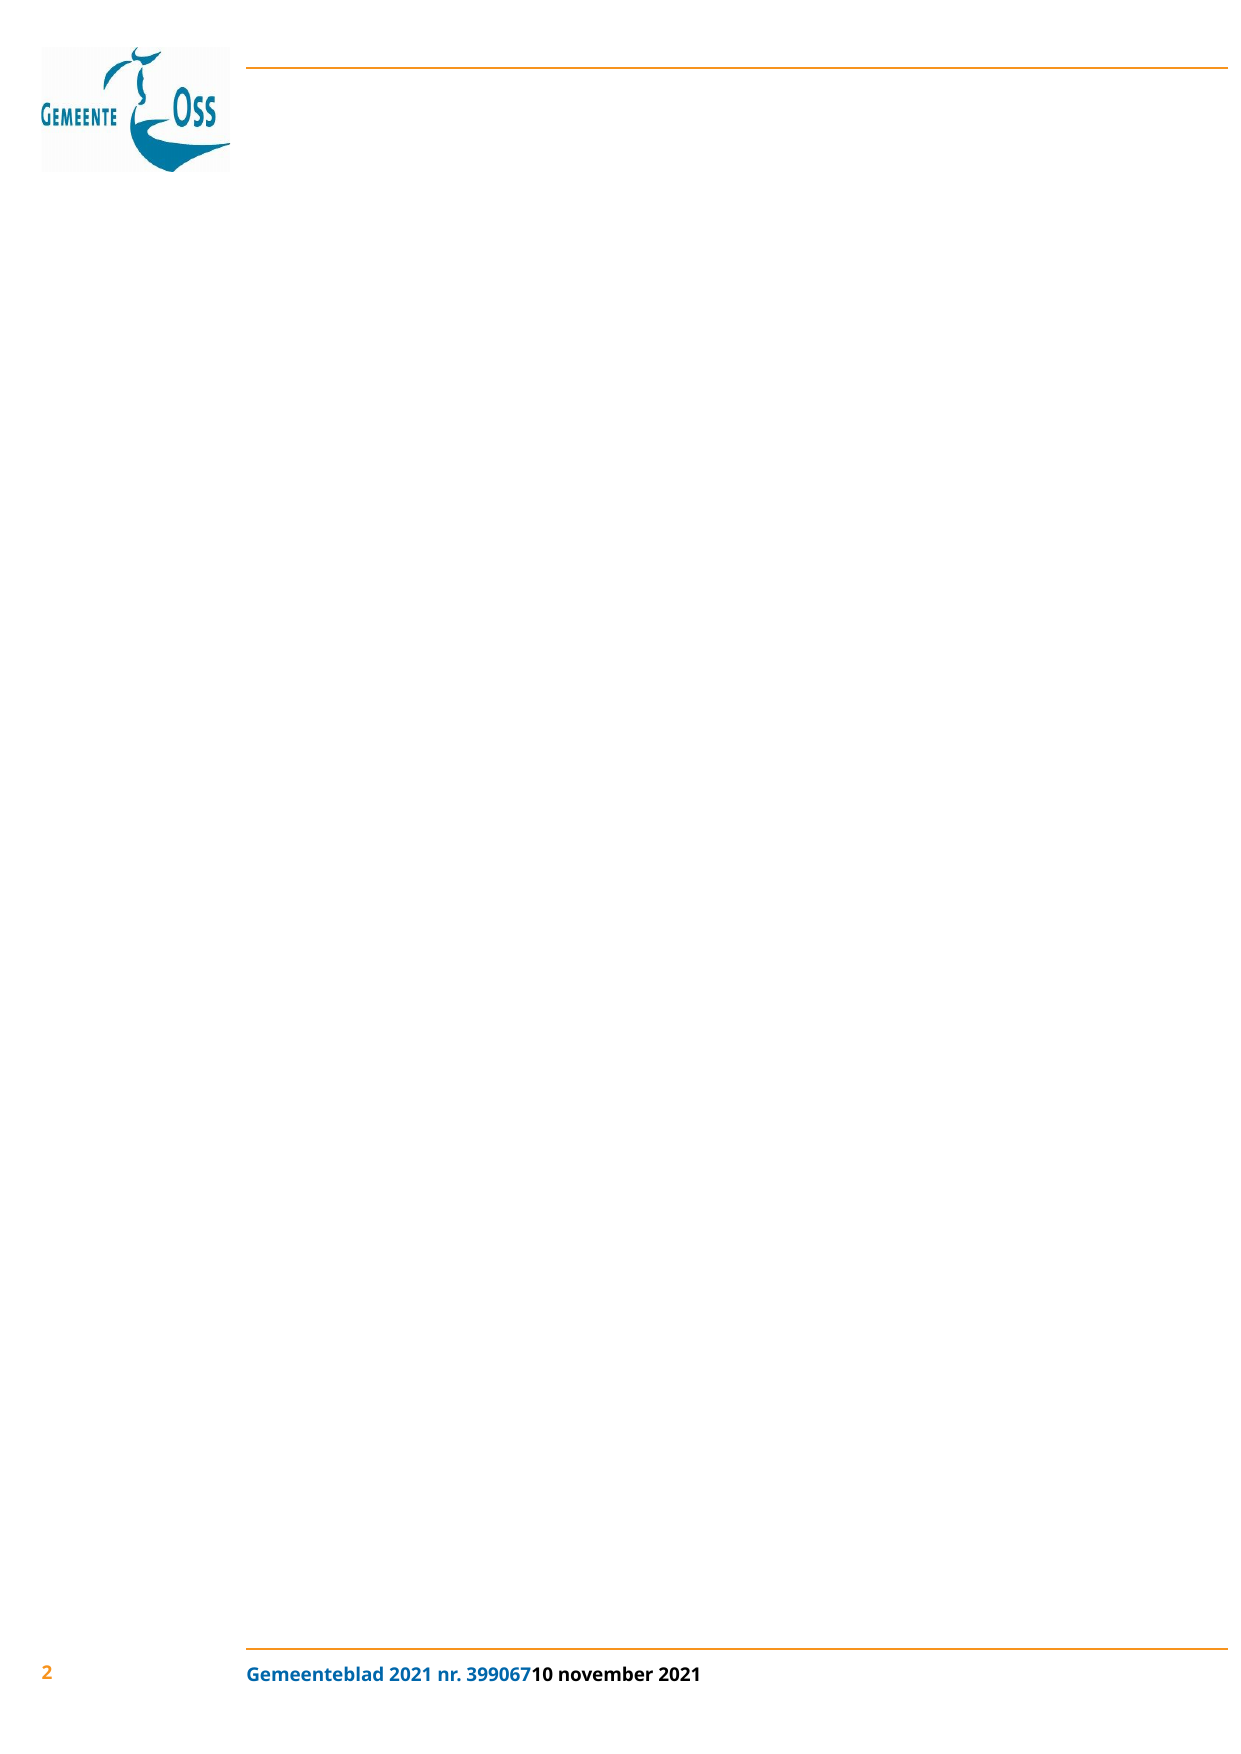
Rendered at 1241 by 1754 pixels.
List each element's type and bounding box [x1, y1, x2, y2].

picture [41, 47, 231, 172]
